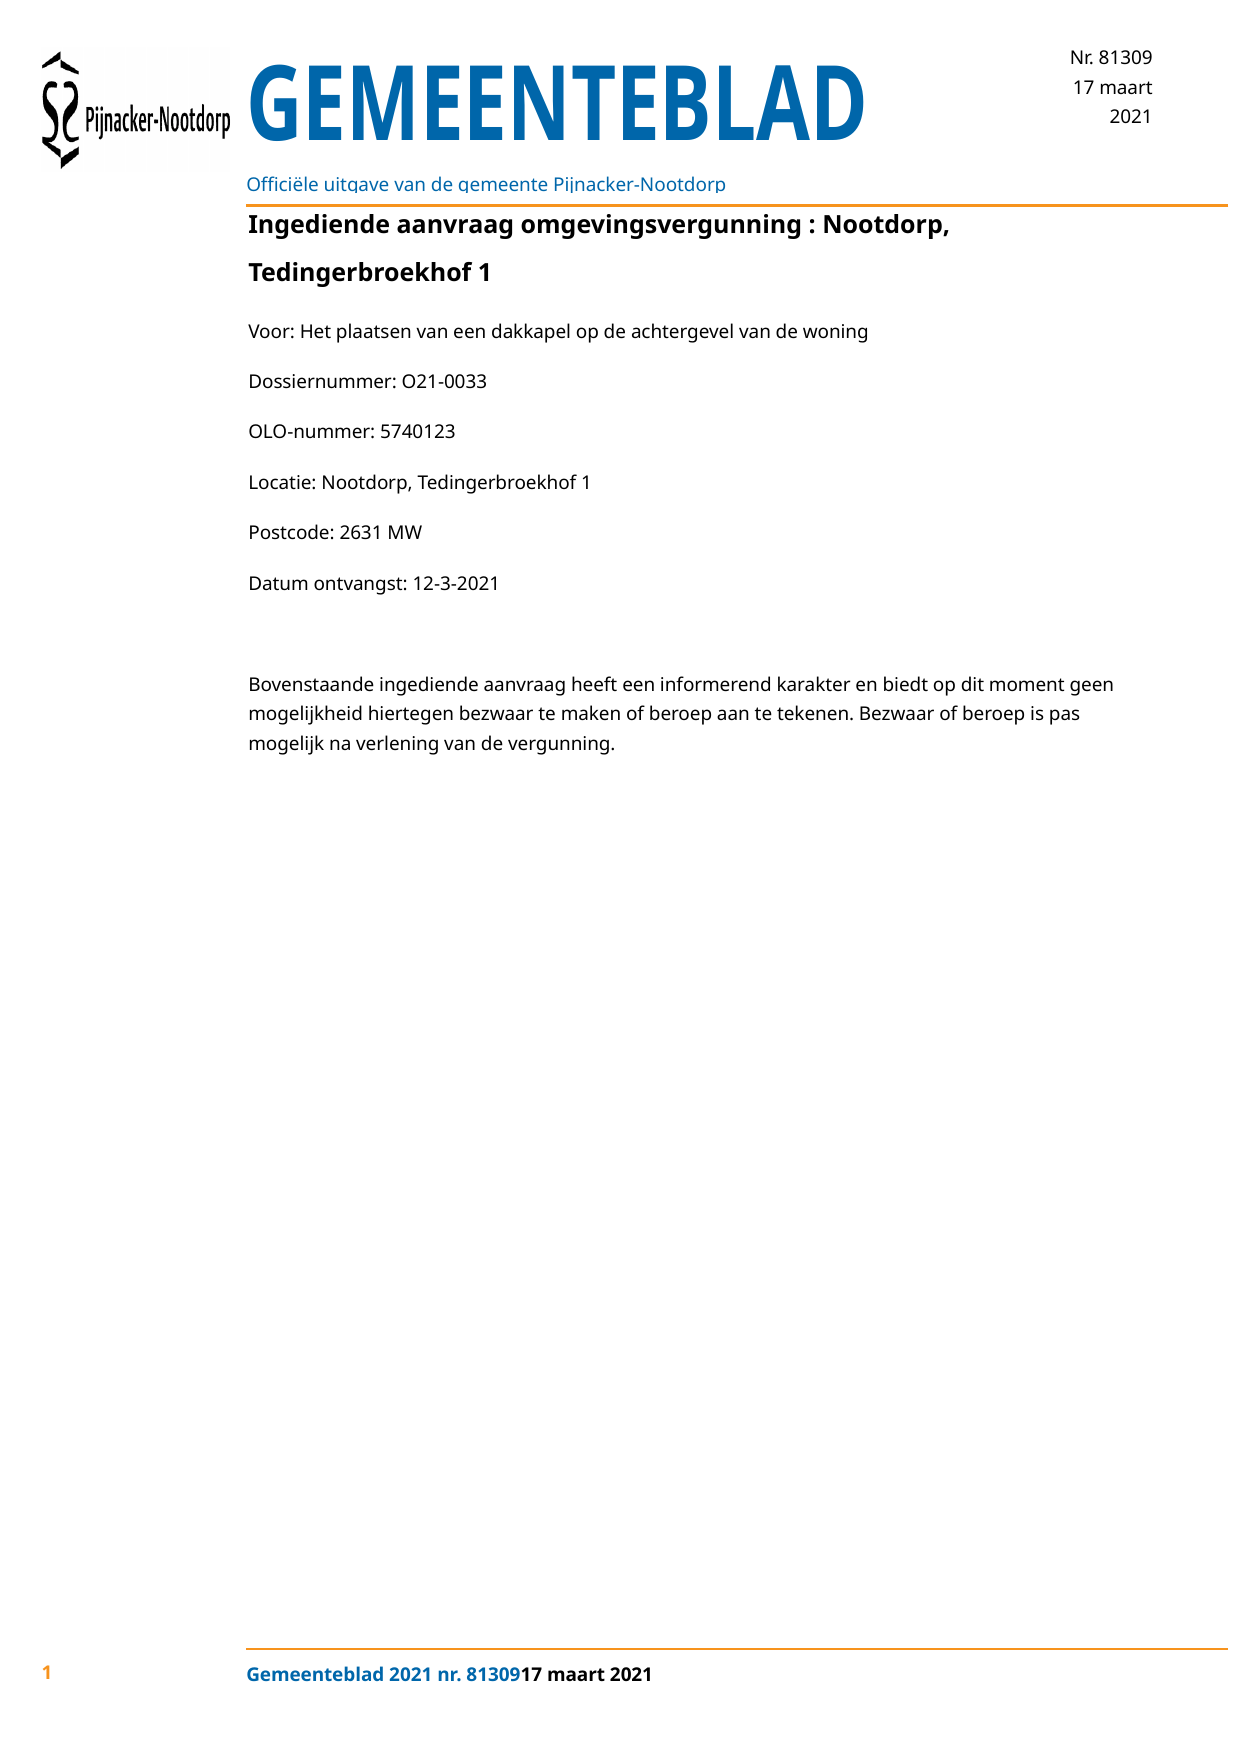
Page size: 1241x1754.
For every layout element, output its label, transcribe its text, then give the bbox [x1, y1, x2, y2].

text Locatie: Nootdorp, Tedingerbroekhof 1 [248, 469, 1152, 495]
text Bovenstaande ingediende aanvraag heeft een informerend karakter en biedt op dit moment geen mogelijkheid hiertegen bezwaar te maken of beroep aan te tekenen. Bezwaar of beroep is pas mogelijk na verlening van de vergunning. [248, 671, 1152, 756]
text Ingediende aanvraag omgevingsvergunning : Nootdorp, Tedingerbroekhof 1 [248, 207, 1152, 288]
text OLO-nummer: 5740123 [248, 419, 1152, 444]
text Postcode: 2631 MW [248, 519, 1152, 545]
text Dossiernummer: O21-0033 [248, 368, 1152, 394]
picture [41, 47, 231, 172]
text Datum ontvangst: 12-3-2021 [248, 570, 1152, 596]
text Voor: Het plaatsen van een dakkapel op de achtergevel van de woning [248, 318, 1152, 344]
